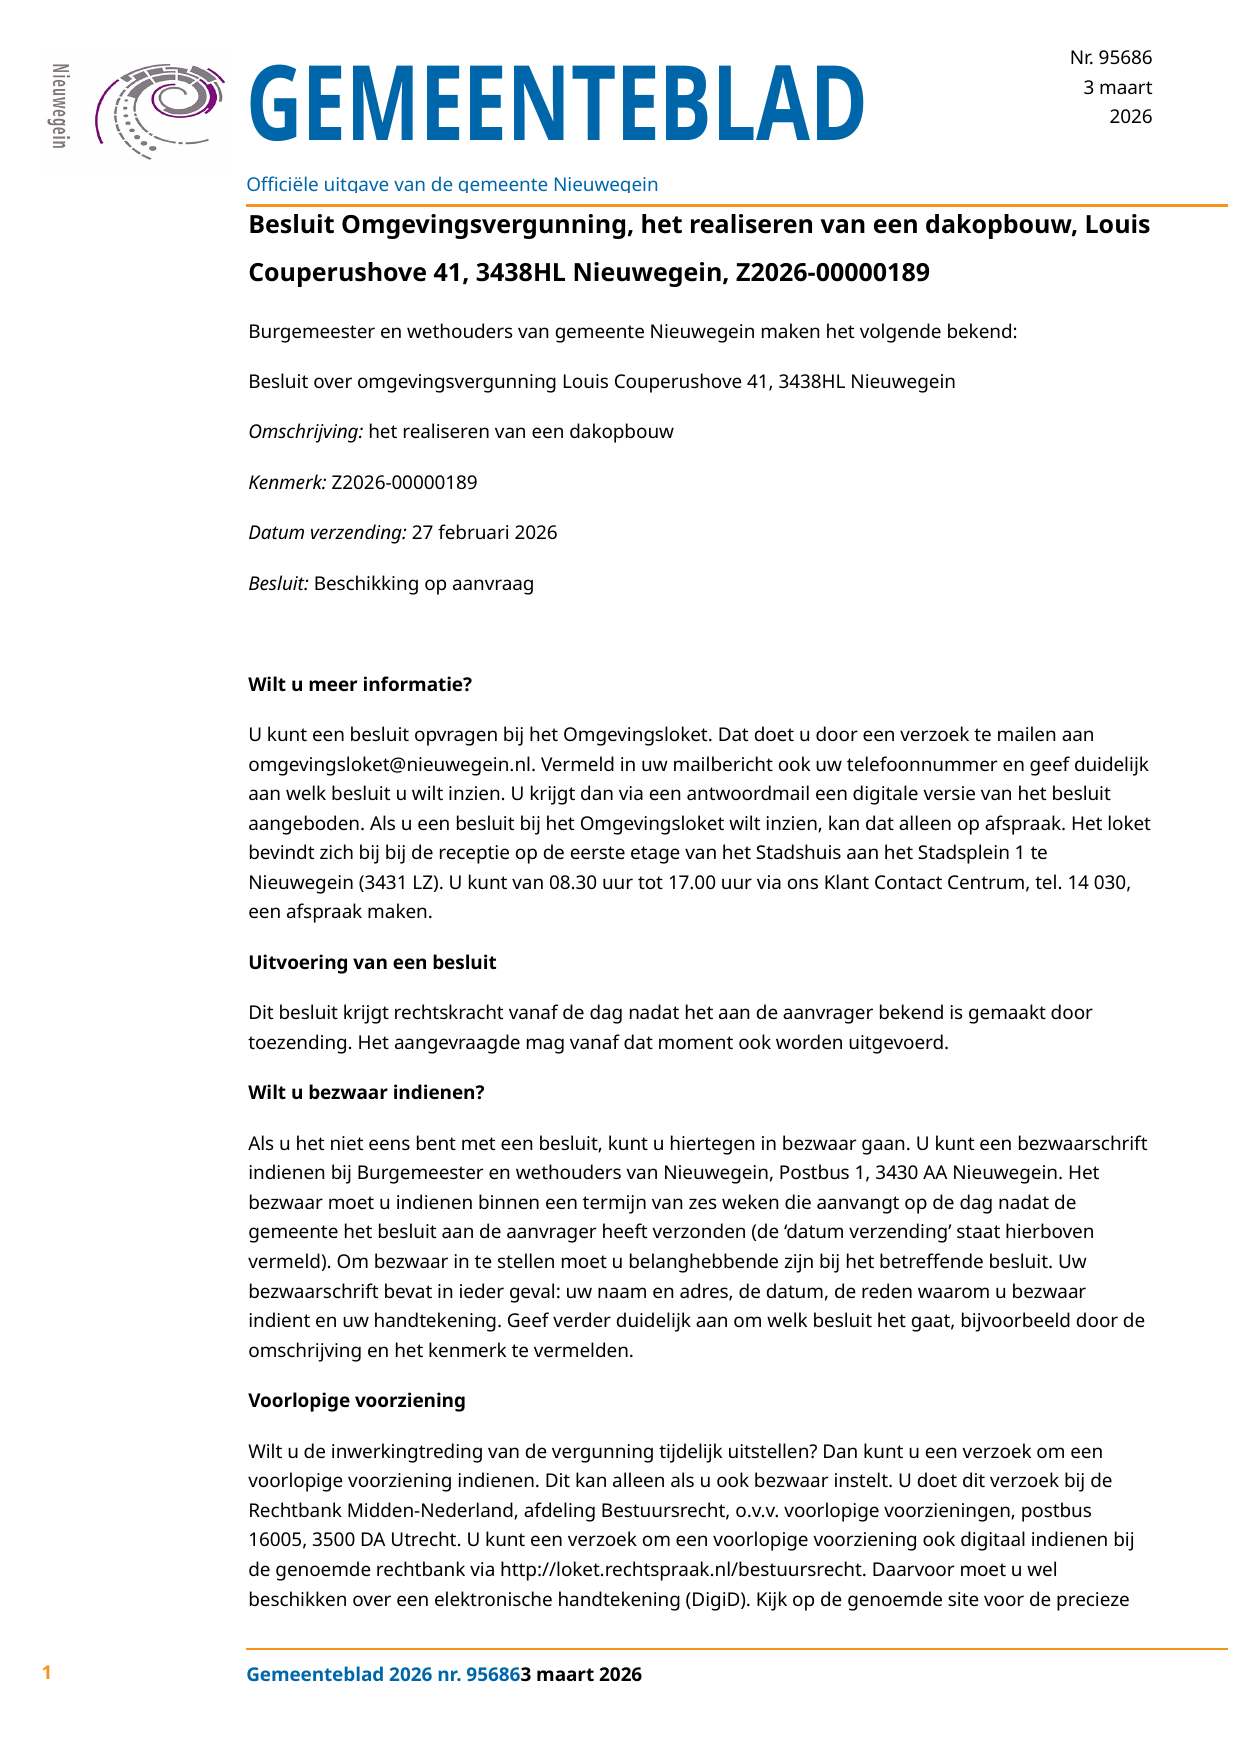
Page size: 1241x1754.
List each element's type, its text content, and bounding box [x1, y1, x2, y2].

text Datum verzending: 27 februari 2026 [248, 519, 1152, 545]
picture [41, 47, 231, 172]
text Voorlopige voorziening [248, 1387, 1152, 1413]
text Burgemeester en wethouders van gemeente Nieuwegein maken het volgende bekend: [248, 318, 1152, 344]
text U kunt een besluit opvragen bij het Omgevingsloket. Dat doet u door een verzoek te mailen aan omgevingsloket@nieuwegein.nl. Vermeld in uw mailbericht ook uw telefoonnummer en geef duidelijk aan welk besluit u wilt inzien. U krijgt dan via een antwoordmail een digitale versie van het besluit aangeboden. Als u een besluit bij het Omgevingsloket wilt inzien, kan dat alleen op afspraak. Het loket bevindt zich bij bij de receptie op de eerste etage van het Stadshuis aan het Stadsplein 1 te Nieuwegein (3431 LZ). U kunt van 08.30 uur tot 17.00 uur via ons Klant Contact Centrum, tel. 14 030, een afspraak maken. [248, 721, 1152, 924]
text Als u het niet eens bent met een besluit, kunt u hiertegen in bezwaar gaan. U kunt een bezwaarschrift indienen bij Burgemeester en wethouders van Nieuwegein, Postbus 1, 3430 AA Nieuwegein. Het bezwaar moet u indienen binnen een termijn van zes weken die aanvangt op de dag nadat de gemeente het besluit aan de aanvrager heeft verzonden (de ‘datum verzending’ staat hierboven vermeld). Om bezwaar in te stellen moet u belanghebbende zijn bij het betreffende besluit. Uw bezwaarschrift bevat in ieder geval: uw naam en adres, de datum, de reden waarom u bezwaar indient en uw handtekening. Geef verder duidelijk aan om welk besluit het gaat, bijvoorbeeld door de omschrijving en het kenmerk te vermelden. [248, 1130, 1152, 1363]
text Kenmerk: Z2026-00000189 [248, 469, 1152, 495]
text Uitvoering van een besluit [248, 949, 1152, 975]
text Besluit over omgevingsvergunning Louis Couperushove 41, 3438HL Nieuwegein [248, 368, 1152, 394]
text Wilt u bezwaar indienen? [248, 1079, 1152, 1105]
text Dit besluit krijgt rechtskracht vanaf de dag nadat het aan de aanvrager bekend is gemaakt door toezending. Het aangevraagde mag vanaf dat moment ook worden uitgevoerd. [248, 999, 1152, 1055]
text Besluit Omgevingsvergunning, het realiseren van een dakopbouw, Louis Couperushove 41, 3438HL Nieuwegein, Z2026-00000189 [248, 207, 1152, 288]
text Besluit: Beschikking op aanvraag [248, 570, 1152, 596]
text Wilt u meer informatie? [248, 671, 1152, 697]
text Wilt u de inwerkingtreding van de vergunning tijdelijk uitstellen? Dan kunt u een verzoek om een voorlopige voorziening indienen. Dit kan alleen als u ook bezwaar instelt. U doet dit verzoek bij de Rechtbank Midden-Nederland, afdeling Bestuursrecht, o.v.v. voorlopige voorzieningen, postbus 16005, 3500 DA Utrecht. U kunt een verzoek om een voorlopige voorziening ook digitaal indienen bij de genoemde rechtbank via http://loket.rechtspraak.nl/bestuursrecht. Daarvoor moet u wel beschikken over een elektronische handtekening (DigiD). Kijk op de genoemde site voor de precieze [248, 1438, 1152, 1612]
text Omschrijving: het realiseren van een dakopbouw [248, 419, 1152, 444]
